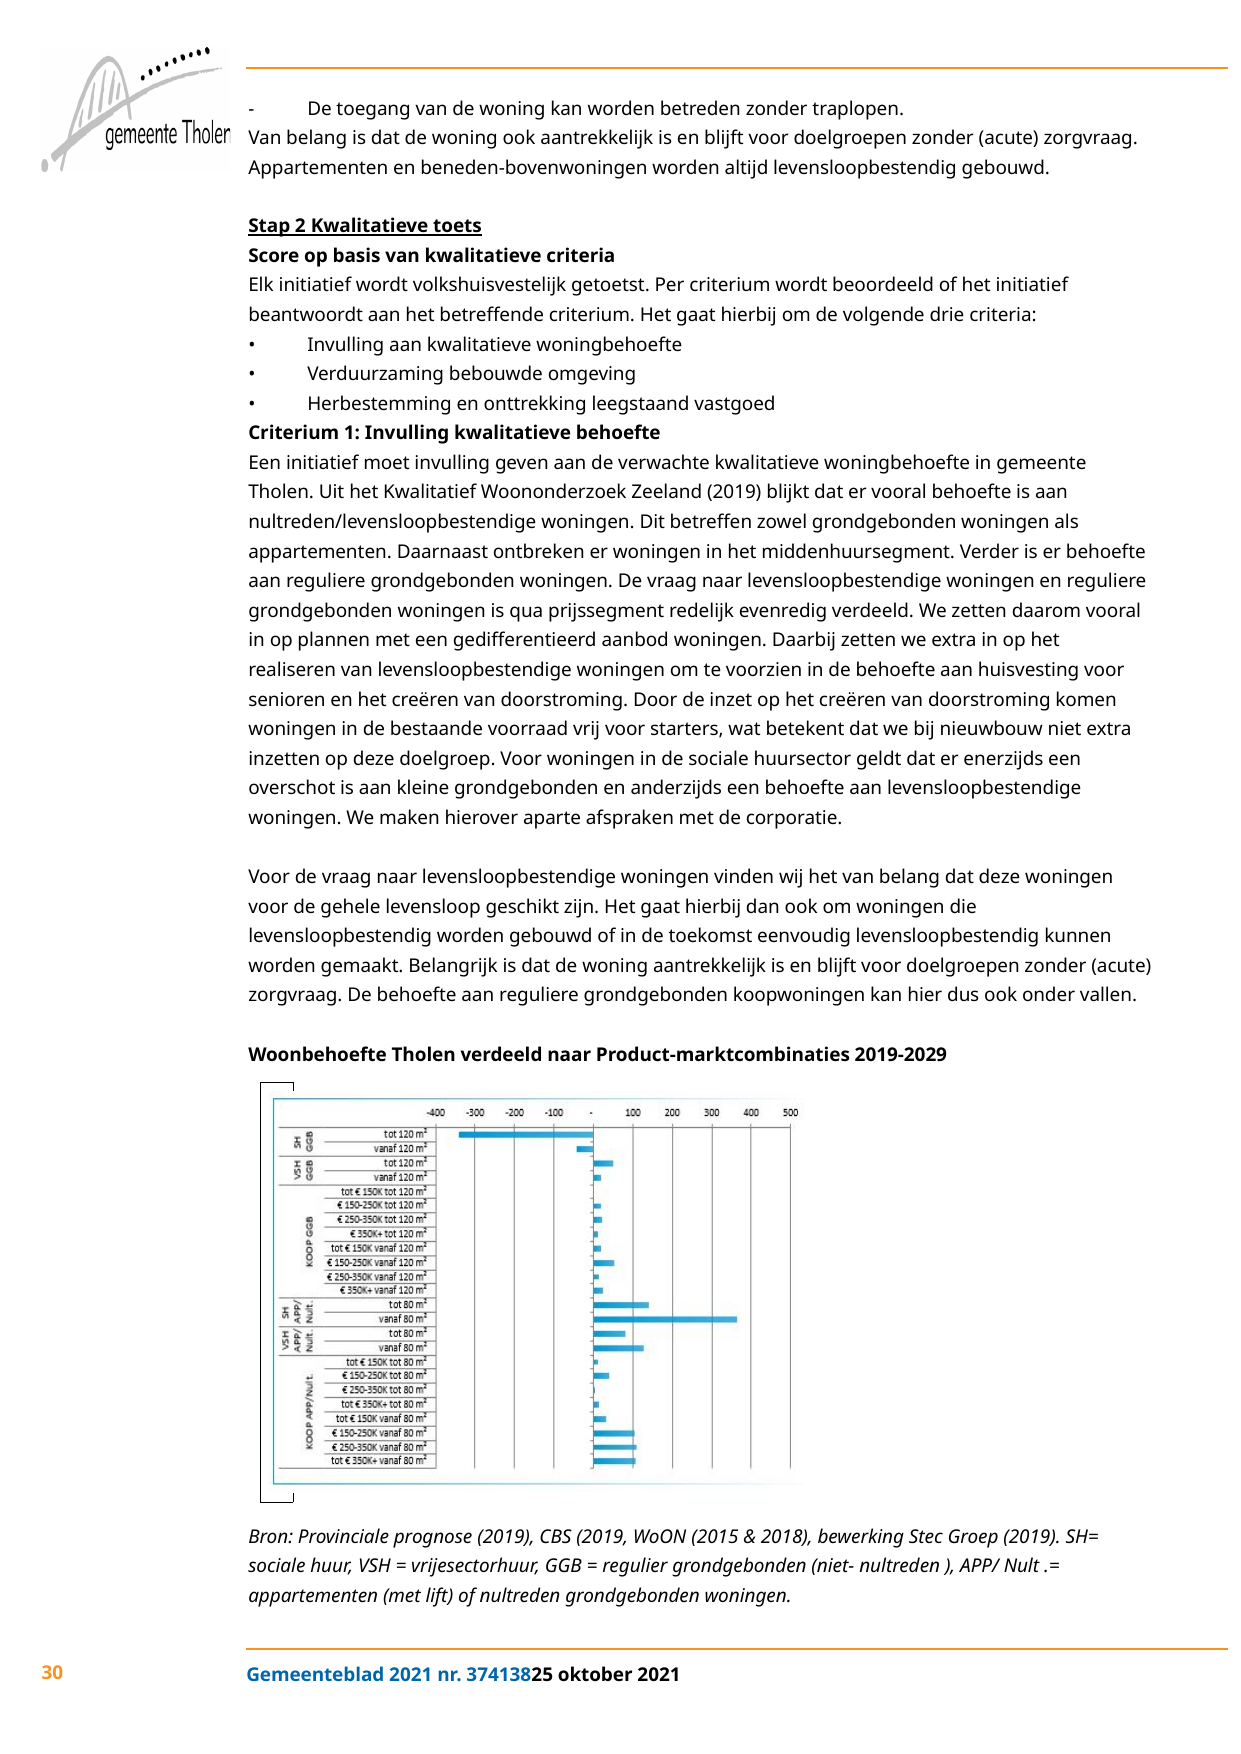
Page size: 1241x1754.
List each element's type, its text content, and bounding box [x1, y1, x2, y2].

text Woonbehoefte Tholen verdeeld naar Product-marktcombinaties 2019-2029 [248, 1041, 1152, 1067]
list Verduurzaming bebouwde omgeving [248, 360, 1152, 386]
table_header De toegang van de woning kan worden betreden zonder traplopen. Van belang is dat de woning ook aantrekkelijk is en blijft voor doelgroepen zonder (acute) zorgvraag. Appartementen en beneden-bovenwoningen worden altijd levensloopbestendig gebouwd. [248, 95, 1152, 180]
text Stap 2 Kwalitatieve toets [248, 212, 1152, 238]
text Voor de vraag naar levensloopbestendige woningen vinden wij het van belang dat deze woningen voor de gehele levensloop geschikt zijn. Het gaat hierbij dan ook om woningen die levensloopbestendig worden gebouwd of in de toekomst eenvoudig levensloopbestendig kunnen worden gemaakt. Belangrijk is dat de woning aantrekkelijk is en blijft voor doelgroepen zonder (acute) zorgvraag. De behoefte aan reguliere grondgebonden koopwoningen kan hier dus ook onder vallen. [248, 863, 1152, 1007]
text Score op basis van kwalitatieve criteria [248, 242, 1152, 268]
picture [41, 47, 231, 172]
text Een initiatief moet invulling geven aan de verwachte kwalitatieve woningbehoefte in gemeente Tholen. Uit het Kwalitatief Woononderzoek Zeeland (2019) blijkt dat er vooral behoefte is aan nultreden/levensloopbestendige woningen. Dit betreffen zowel grondgebonden woningen als appartementen. Daarnaast ontbreken er woningen in het middenhuursegment. Verder is er behoefte aan reguliere grondgebonden woningen. De vraag naar levensloopbestendige woningen en reguliere grondgebonden woningen is qua prijssegment redelijk evenredig verdeeld. We zetten daarom vooral in op plannen met een gedifferentieerd aanbod woningen. Daarbij zetten we extra in op het realiseren van levensloopbestendige woningen om te voorzien in de behoefte aan huisvesting voor senioren en het creëren van doorstroming. Door de inzet op het creëren van doorstroming komen woningen in de bestaande voorraad vrij voor starters, wat betekent dat we bij nieuwbouw niet extra inzetten op deze doelgroep. Voor woningen in de sociale huursector geldt dat er enerzijds een overschot is aan kleine grondgebonden en anderzijds een behoefte aan levensloopbestendige woningen. We maken hierover aparte afspraken met de corporatie. [248, 449, 1152, 830]
text Criterium 1: Invulling kwalitatieve behoefte [248, 419, 1152, 445]
text Elk initiatief wordt volkshuisvestelijk getoetst. Per criterium wordt beoordeeld of het initiatief beantwoordt aan het betreffende criterium. Het gaat hierbij om de volgende drie criteria: [248, 272, 1152, 327]
text Bron: Provinciale prognose (2019), CBS (2019, WoON (2015 & 2018), bewerking Stec Groep (2019). SH= sociale huur, VSH = vrijesectorhuur, GGB = regulier grondgebonden (niet- nultreden ), APP/ Nult .= appartementen (met lift) of nultreden grondgebonden woningen. [248, 1523, 1152, 1608]
picture [268, 1091, 860, 1493]
list Invulling aan kwalitatieve woningbehoefte [248, 331, 1152, 357]
list Herbestemming en onttrekking leegstaand vastgoed [248, 390, 1152, 416]
